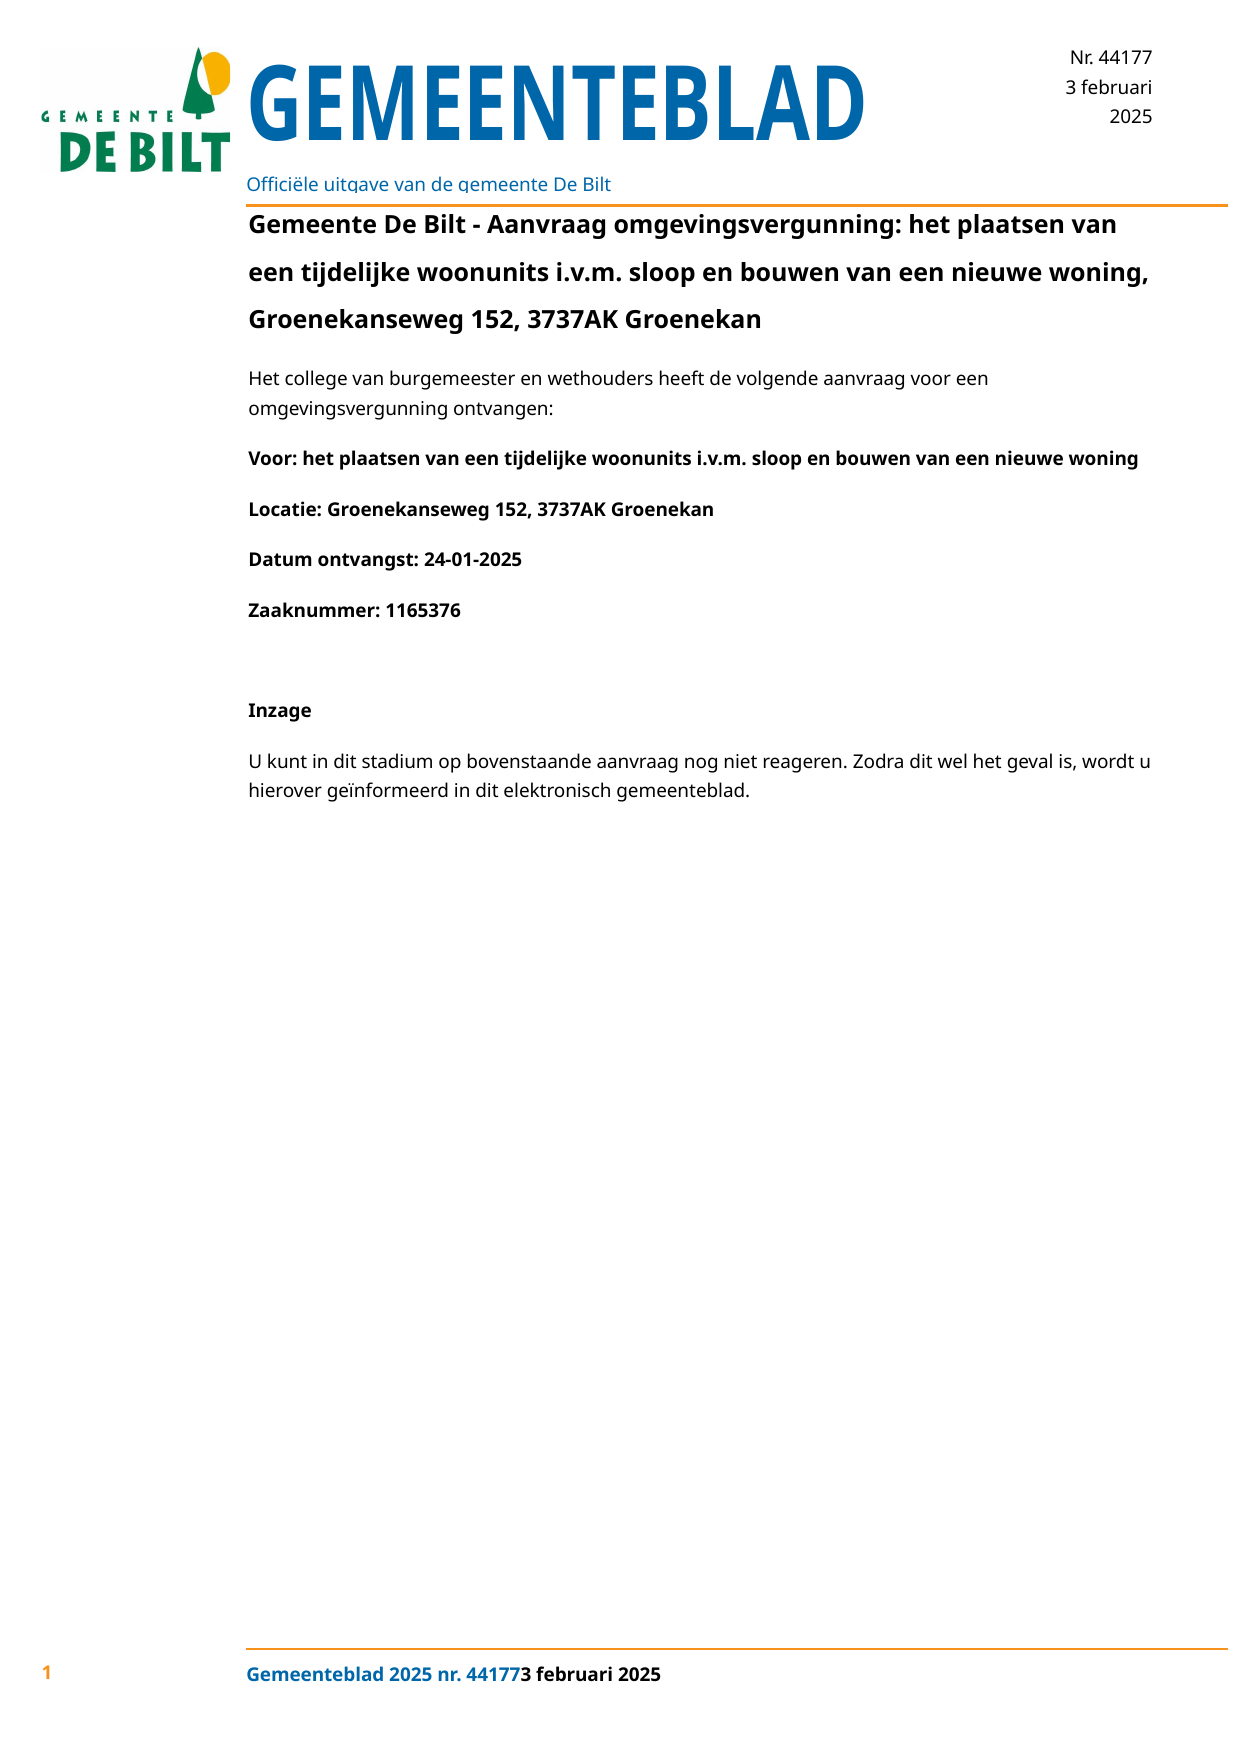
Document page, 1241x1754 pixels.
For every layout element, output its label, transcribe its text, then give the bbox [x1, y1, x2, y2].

text Zaaknummer: 1165376 [248, 597, 1152, 622]
text Gemeente De Bilt - Aanvraag omgevingsvergunning: het plaatsen van een tijdelijke woonunits i.v.m. sloop en bouwen van een nieuwe woning, Groenekanseweg 152, 3737AK Groenekan [248, 207, 1152, 336]
picture [41, 47, 231, 172]
text Voor: het plaatsen van een tijdelijke woonunits i.v.m. sloop en bouwen van een nieuwe woning [248, 446, 1152, 471]
text U kunt in dit stadium op bovenstaande aanvraag nog niet reageren. Zodra dit wel het geval is, wordt u hierover geïnformeerd in dit elektronisch gemeenteblad. [248, 748, 1152, 803]
text Locatie: Groenekanseweg 152, 3737AK Groenekan [248, 496, 1152, 522]
text Inzage [248, 698, 1152, 723]
text Het college van burgemeester en wethouders heeft de volgende aanvraag voor een omgevingsvergunning ontvangen: [248, 366, 1152, 421]
text Datum ontvangst: 24-01-2025 [248, 546, 1152, 572]
